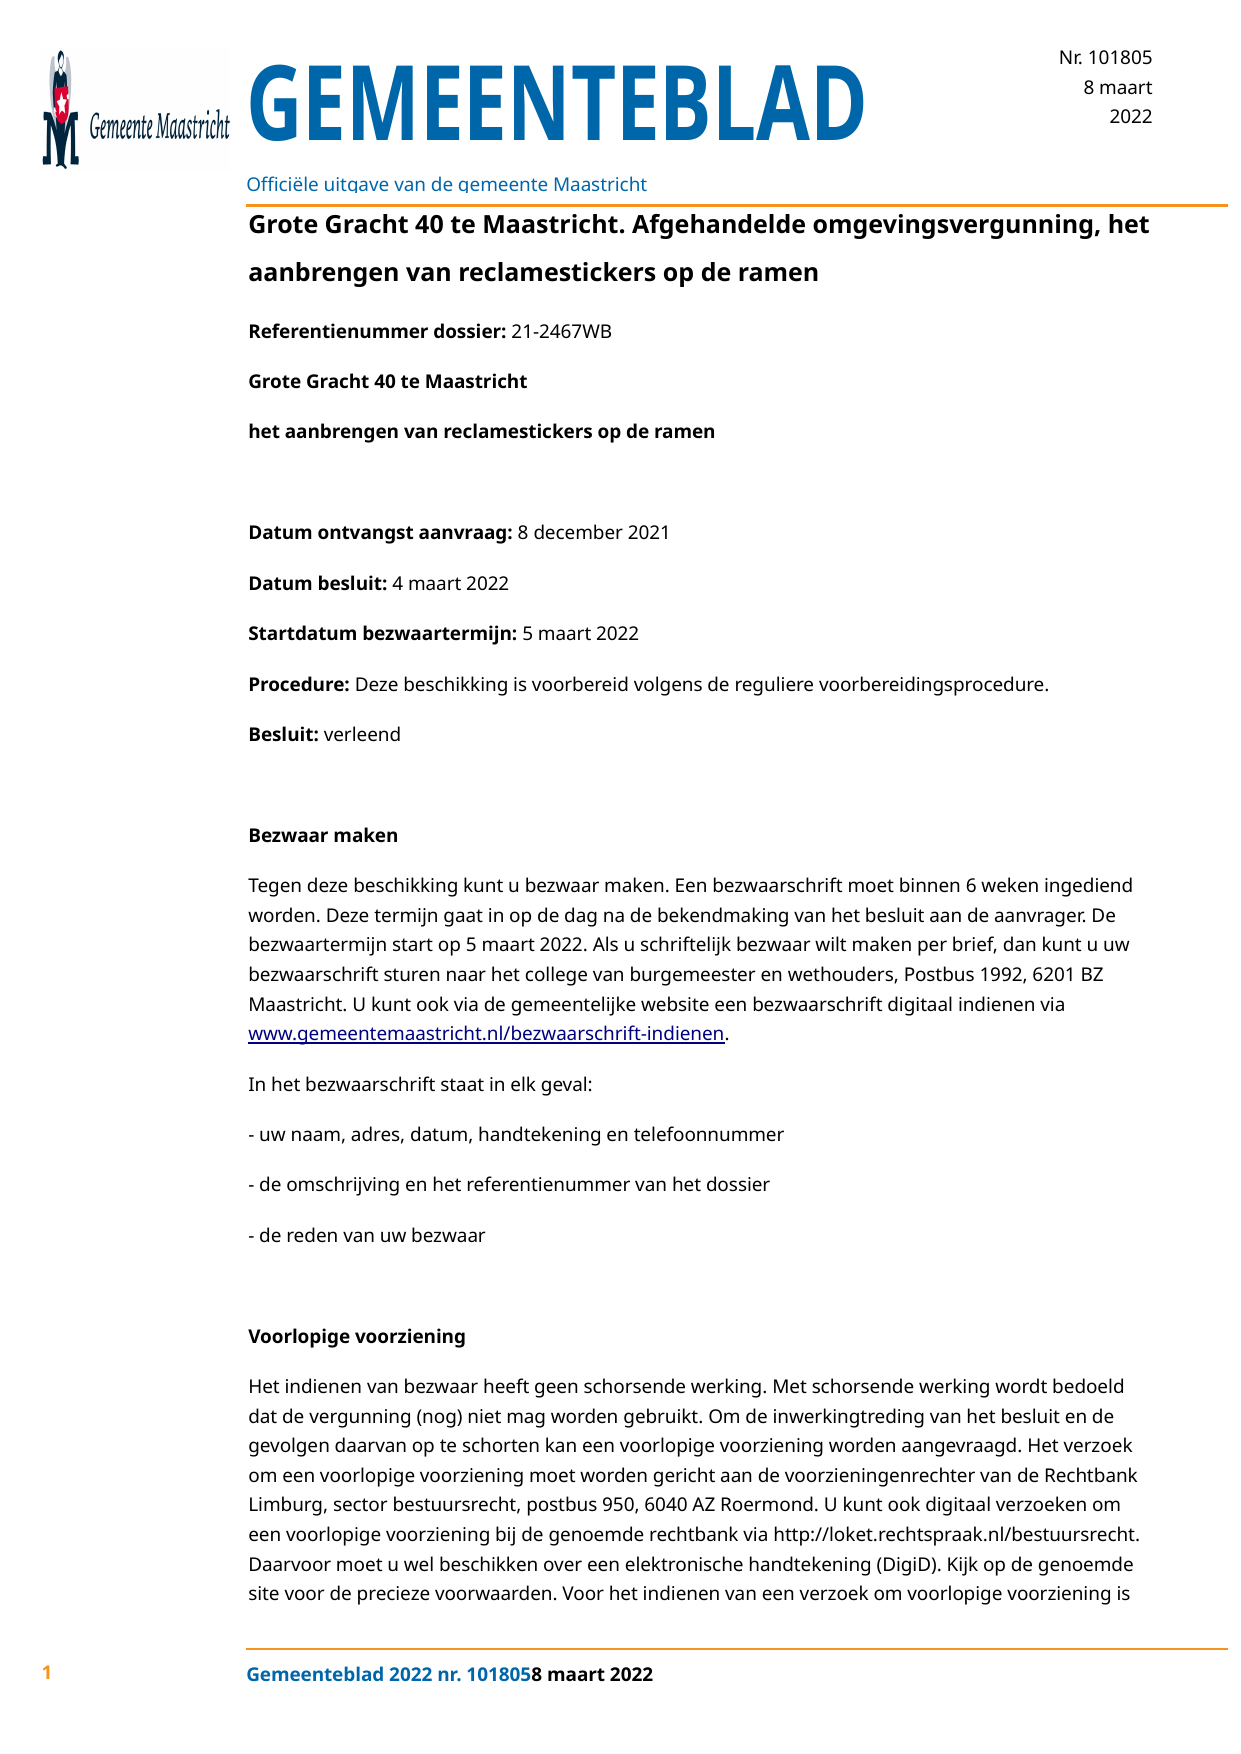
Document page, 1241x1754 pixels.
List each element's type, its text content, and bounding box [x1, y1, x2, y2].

text Datum ontvangst aanvraag: 8 december 2021 [248, 519, 1152, 545]
text Startdatum bezwaartermijn: 5 maart 2022 [248, 620, 1152, 646]
text Grote Gracht 40 te Maastricht [248, 368, 1152, 394]
text Het indienen van bezwaar heeft geen schorsende werking. Met schorsende werking wordt bedoeld dat de vergunning (nog) niet mag worden gebruikt. Om de inwerkingtreding van het besluit en de gevolgen daarvan op te schorten kan een voorlopige voorziening worden aangevraagd. Het verzoek om een voorlopige voorziening moet worden gericht aan de voorzieningenrechter van de Rechtbank Limburg, sector bestuursrecht, postbus 950, 6040 AZ Roermond. U kunt ook digitaal verzoeken om een voorlopige voorziening bij de genoemde rechtbank via http://loket.rechtspraak.nl/bestuursrecht. Daarvoor moet u wel beschikken over een elektronische handtekening (DigiD). Kijk op de genoemde site voor de precieze voorwaarden. Voor het indienen van een verzoek om voorlopige voorziening is [248, 1373, 1152, 1606]
text In het bezwaarschrift staat in elk geval: [248, 1071, 1152, 1097]
text Voorlopige voorziening [248, 1323, 1152, 1349]
text - de reden van uw bezwaar [248, 1222, 1152, 1248]
text - de omschrijving en het referentienummer van het dossier [248, 1172, 1152, 1197]
text Procedure: Deze beschikking is voorbereid volgens de reguliere voorbereidingsprocedure. [248, 671, 1152, 697]
picture [41, 47, 231, 172]
text Bezwaar maken [248, 822, 1152, 848]
text Besluit: verleend [248, 721, 1152, 747]
text het aanbrengen van reclamestickers op de ramen [248, 419, 1152, 444]
text Referentienummer dossier: 21-2467WB [248, 318, 1152, 344]
text - uw naam, adres, datum, handtekening en telefoonnummer [248, 1121, 1152, 1147]
text Datum besluit: 4 maart 2022 [248, 570, 1152, 596]
text Grote Gracht 40 te Maastricht. Afgehandelde omgevingsvergunning, het aanbrengen van reclamestickers op de ramen [248, 207, 1152, 288]
text Tegen deze beschikking kunt u bezwaar maken. Een bezwaarschrift moet binnen 6 weken ingediend worden. Deze termijn gaat in op de dag na de bekendmaking van het besluit aan de aanvrager. De bezwaartermijn start op 5 maart 2022. Als u schriftelijk bezwaar wilt maken per brief, dan kunt u uw bezwaarschrift sturen naar het college van burgemeester en wethouders, Postbus 1992, 6201 BZ Maastricht. U kunt ook via de gemeentelijke website een bezwaarschrift digitaal indienen via www.gemeentemaastricht.nl/bezwaarschrift-indienen. [248, 872, 1152, 1046]
